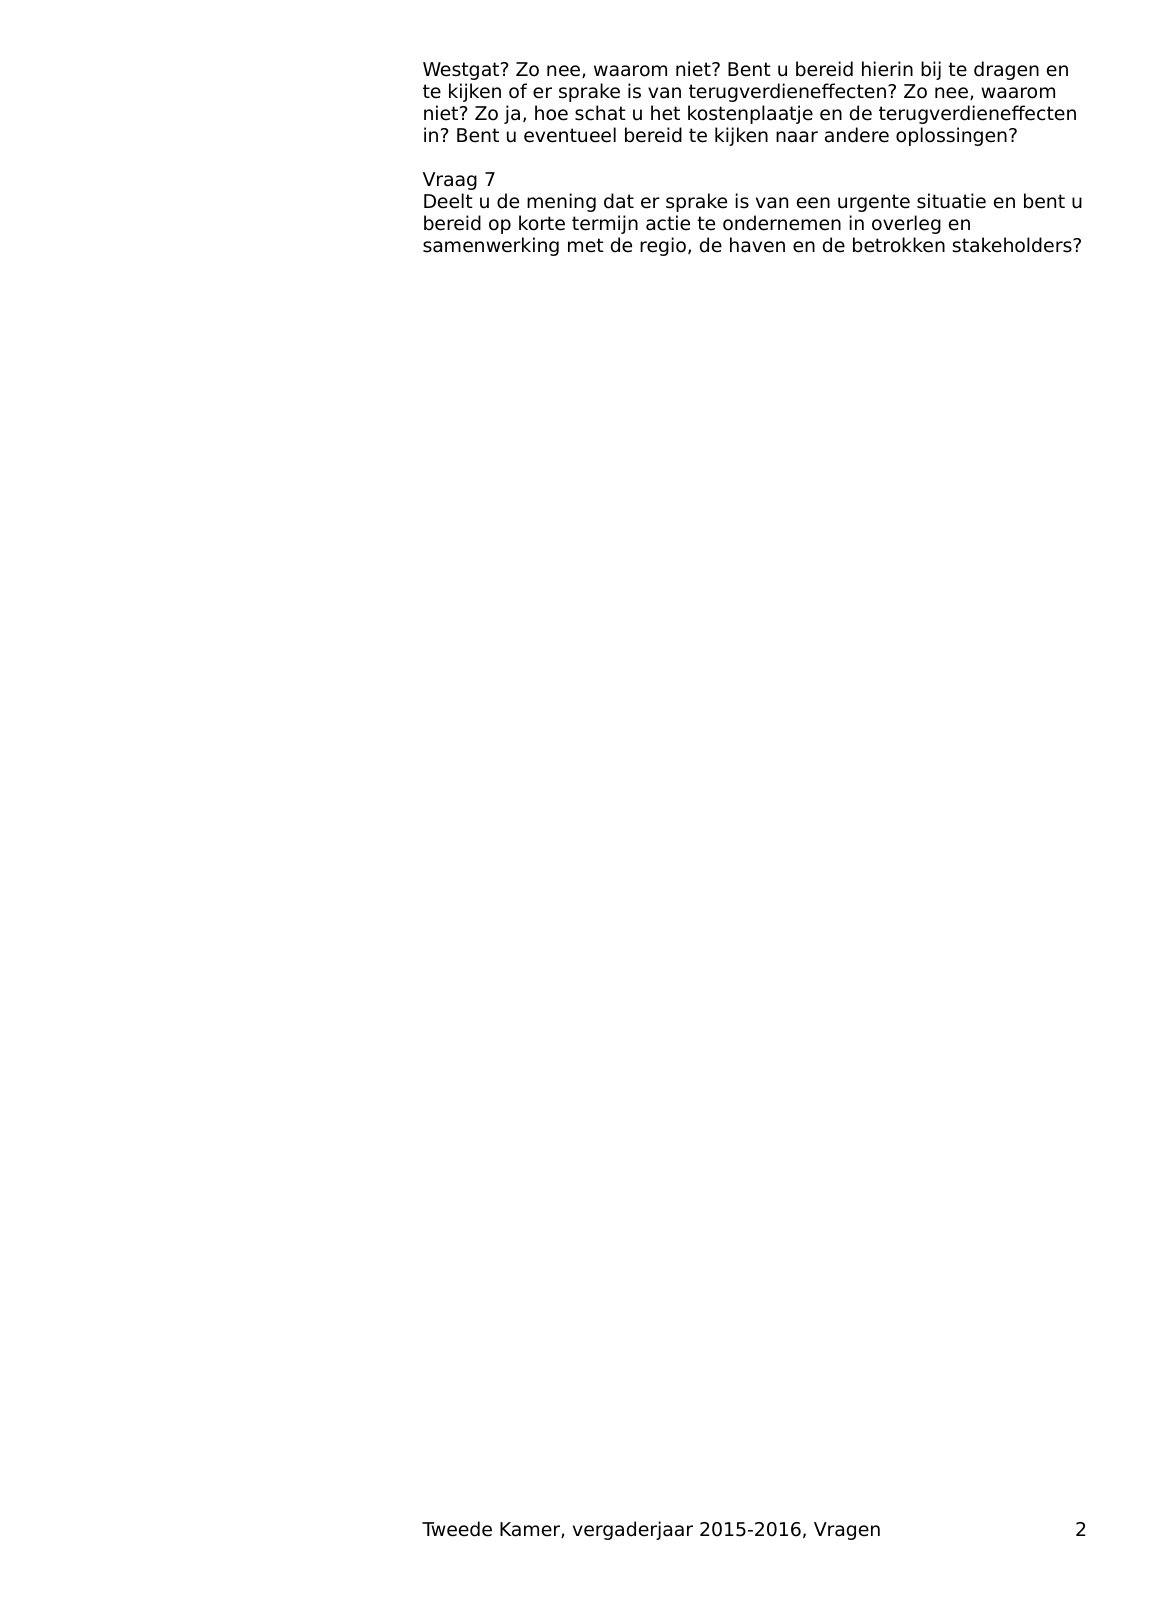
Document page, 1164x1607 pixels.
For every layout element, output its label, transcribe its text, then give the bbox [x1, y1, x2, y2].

text Westgat? Zo nee, waarom niet? Bent u bereid hierin bij te dragen en te kijken of er sprake is van terugverdieneffecten? Zo nee, waarom niet? Zo ja, hoe schat u het kostenplaatje en de terugverdieneffecten in? Bent u eventueel bereid te kijken naar andere oplossingen? [422, 59, 1087, 147]
text Deelt u de mening dat er sprake is van een urgente situatie en bent u bereid op korte termijn actie te ondernemen in overleg en samenwerking met de regio, de haven en de betrokken stakeholders? [422, 191, 1087, 257]
text Vraag 7 [422, 169, 1087, 191]
